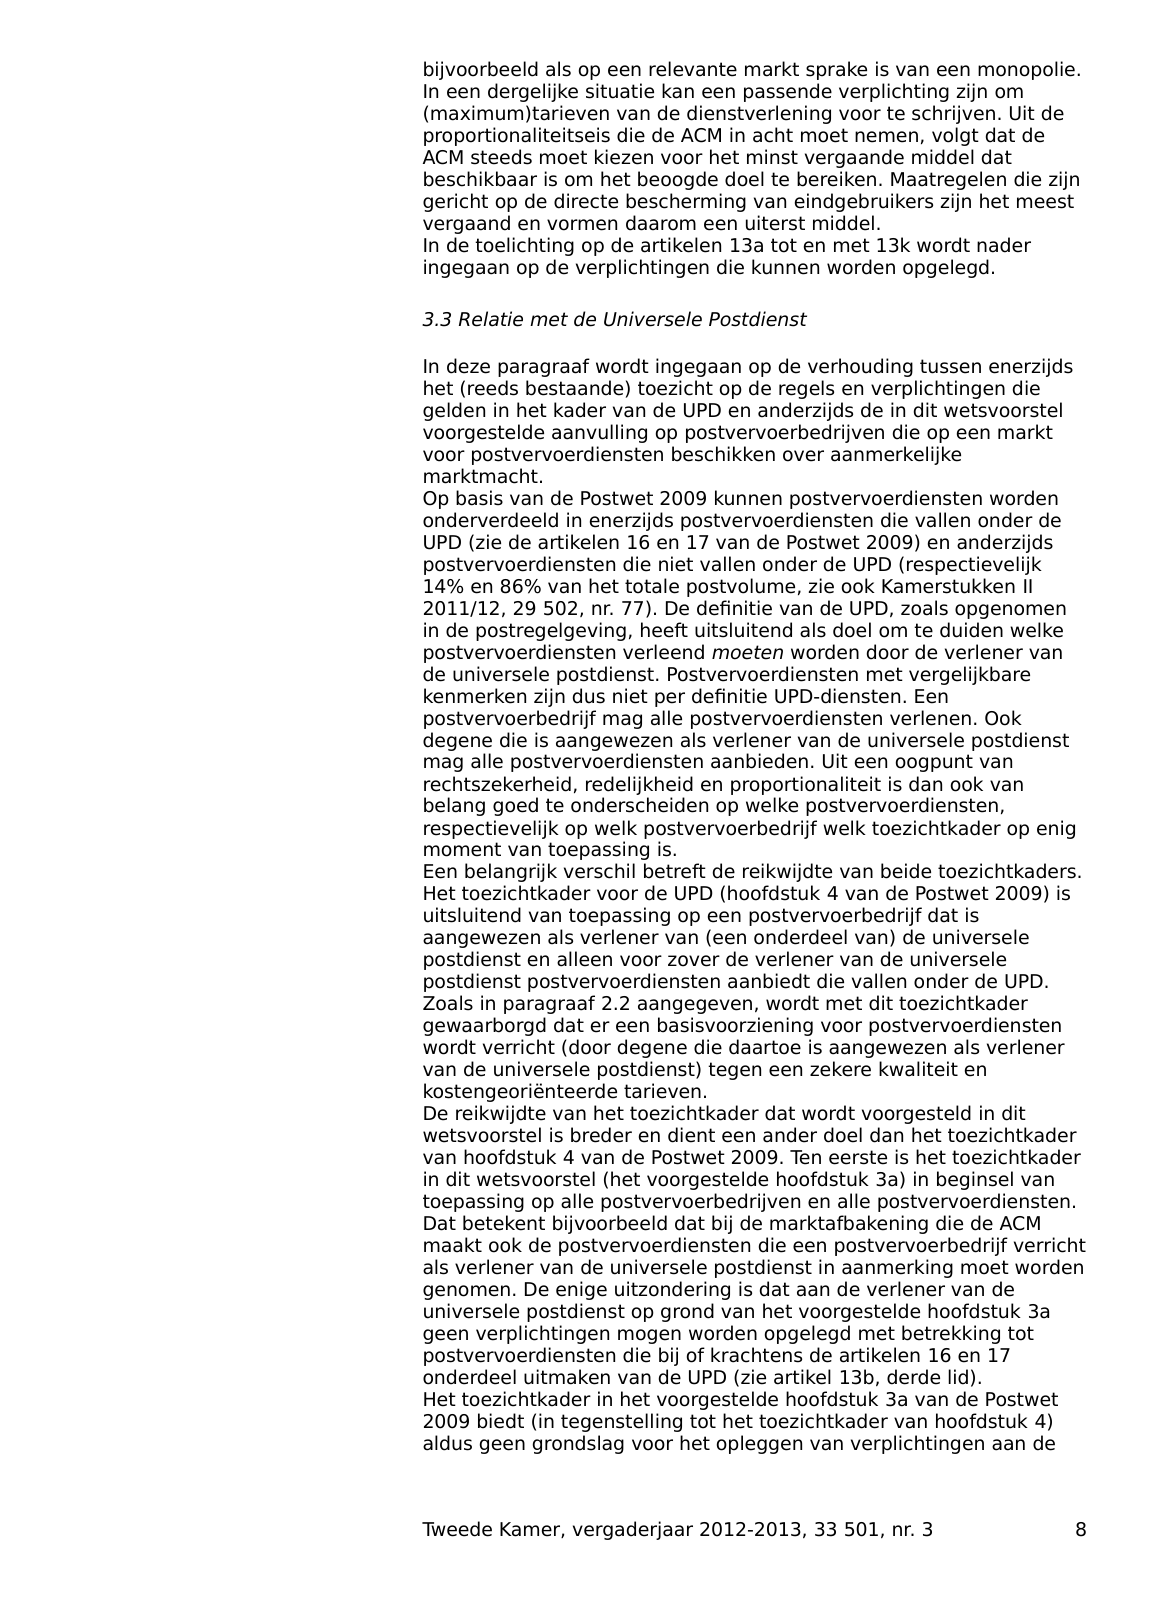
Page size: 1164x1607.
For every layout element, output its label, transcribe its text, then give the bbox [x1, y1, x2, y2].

text Op basis van de Postwet 2009 kunnen postvervoerdiensten worden onderverdeeld in enerzijds postvervoerdiensten die vallen onder de UPD (zie de artikelen 16 en 17 van de Postwet 2009) en anderzijds postvervoerdiensten die niet vallen onder de UPD (respectievelijk 14% en 86% van het totale postvolume, zie ook Kamerstukken II 2011/12, 29 502, nr. 77). De definitie van de UPD, zoals opgenomen in de postregelgeving, heeft uitsluitend als doel om te duiden welke postvervoerdiensten verleend moeten worden door de verlener van de universele postdienst. Postvervoerdiensten met vergelijkbare kenmerken zijn dus niet per definitie UPD-diensten. Een postvervoerbedrijf mag alle postvervoerdiensten verlenen. Ook degene die is aangewezen als verlener van de universele postdienst mag alle postvervoerdiensten aanbieden. Uit een oogpunt van rechtszekerheid, redelijkheid en proportionaliteit is dan ook van belang goed te onderscheiden op welke postvervoerdiensten, respectievelijk op welk postvervoerbedrijf welk toezichtkader op enig moment van toepassing is. [422, 488, 1087, 861]
text Een belangrijk verschil betreft de reikwijdte van beide toezichtkaders. Het toezichtkader voor de UPD (hoofdstuk 4 van de Postwet 2009) is uitsluitend van toepassing op een postvervoerbedrijf dat is aangewezen als verlener van (een onderdeel van) de universele postdienst en alleen voor zover de verlener van de universele postdienst postvervoerdiensten aanbiedt die vallen onder de UPD. Zoals in paragraaf 2.2 aangegeven, wordt met dit toezichtkader gewaarborgd dat er een basisvoorziening voor postvervoerdiensten wordt verricht (door degene die daartoe is aangewezen als verlener van de universele postdienst) tegen een zekere kwaliteit en kostengeoriënteerde tarieven. [422, 861, 1087, 1103]
text Het toezichtkader in het voorgestelde hoofdstuk 3a van de Postwet 2009 biedt (in tegenstelling tot het toezichtkader van hoofdstuk 4) aldus geen grondslag voor het opleggen van verplichtingen aan de [422, 1389, 1087, 1455]
subtitle 3.3 Relatie met de Universele Postdienst [422, 309, 1087, 331]
text bijvoorbeeld als op een relevante markt sprake is van een monopolie. In een dergelijke situatie kan een passende verplichting zijn om (maximum)tarieven van de dienstverlening voor te schrijven. Uit de proportionaliteitseis die de ACM in acht moet nemen, volgt dat de ACM steeds moet kiezen voor het minst vergaande middel dat beschikbaar is om het beoogde doel te bereiken. Maatregelen die zijn gericht op de directe bescherming van eindgebruikers zijn het meest vergaand en vormen daarom een uiterst middel. [422, 59, 1087, 235]
text In deze paragraaf wordt ingegaan op de verhouding tussen enerzijds het (reeds bestaande) toezicht op de regels en verplichtingen die gelden in het kader van de UPD en anderzijds de in dit wetsvoorstel voorgestelde aanvulling op postvervoerbedrijven die op een markt voor postvervoerdiensten beschikken over aanmerkelijke marktmacht. [422, 356, 1087, 488]
text De reikwijdte van het toezichtkader dat wordt voorgesteld in dit wetsvoorstel is breder en dient een ander doel dan het toezichtkader van hoofdstuk 4 van de Postwet 2009. Ten eerste is het toezichtkader in dit wetsvoorstel (het voorgestelde hoofdstuk 3a) in beginsel van toepassing op alle postvervoerbedrijven en alle postvervoerdiensten. Dat betekent bijvoorbeeld dat bij de marktafbakening die de ACM maakt ook de postvervoerdiensten die een postvervoerbedrijf verricht als verlener van de universele postdienst in aanmerking moet worden genomen. De enige uitzondering is dat aan de verlener van de universele postdienst op grond van het voorgestelde hoofdstuk 3a geen verplichtingen mogen worden opgelegd met betrekking tot postvervoerdiensten die bij of krachtens de artikelen 16 en 17 onderdeel uitmaken van de UPD (zie artikel 13b, derde lid). [422, 1103, 1087, 1389]
text In de toelichting op de artikelen 13a tot en met 13k wordt nader ingegaan op de verplichtingen die kunnen worden opgelegd. [422, 235, 1087, 279]
